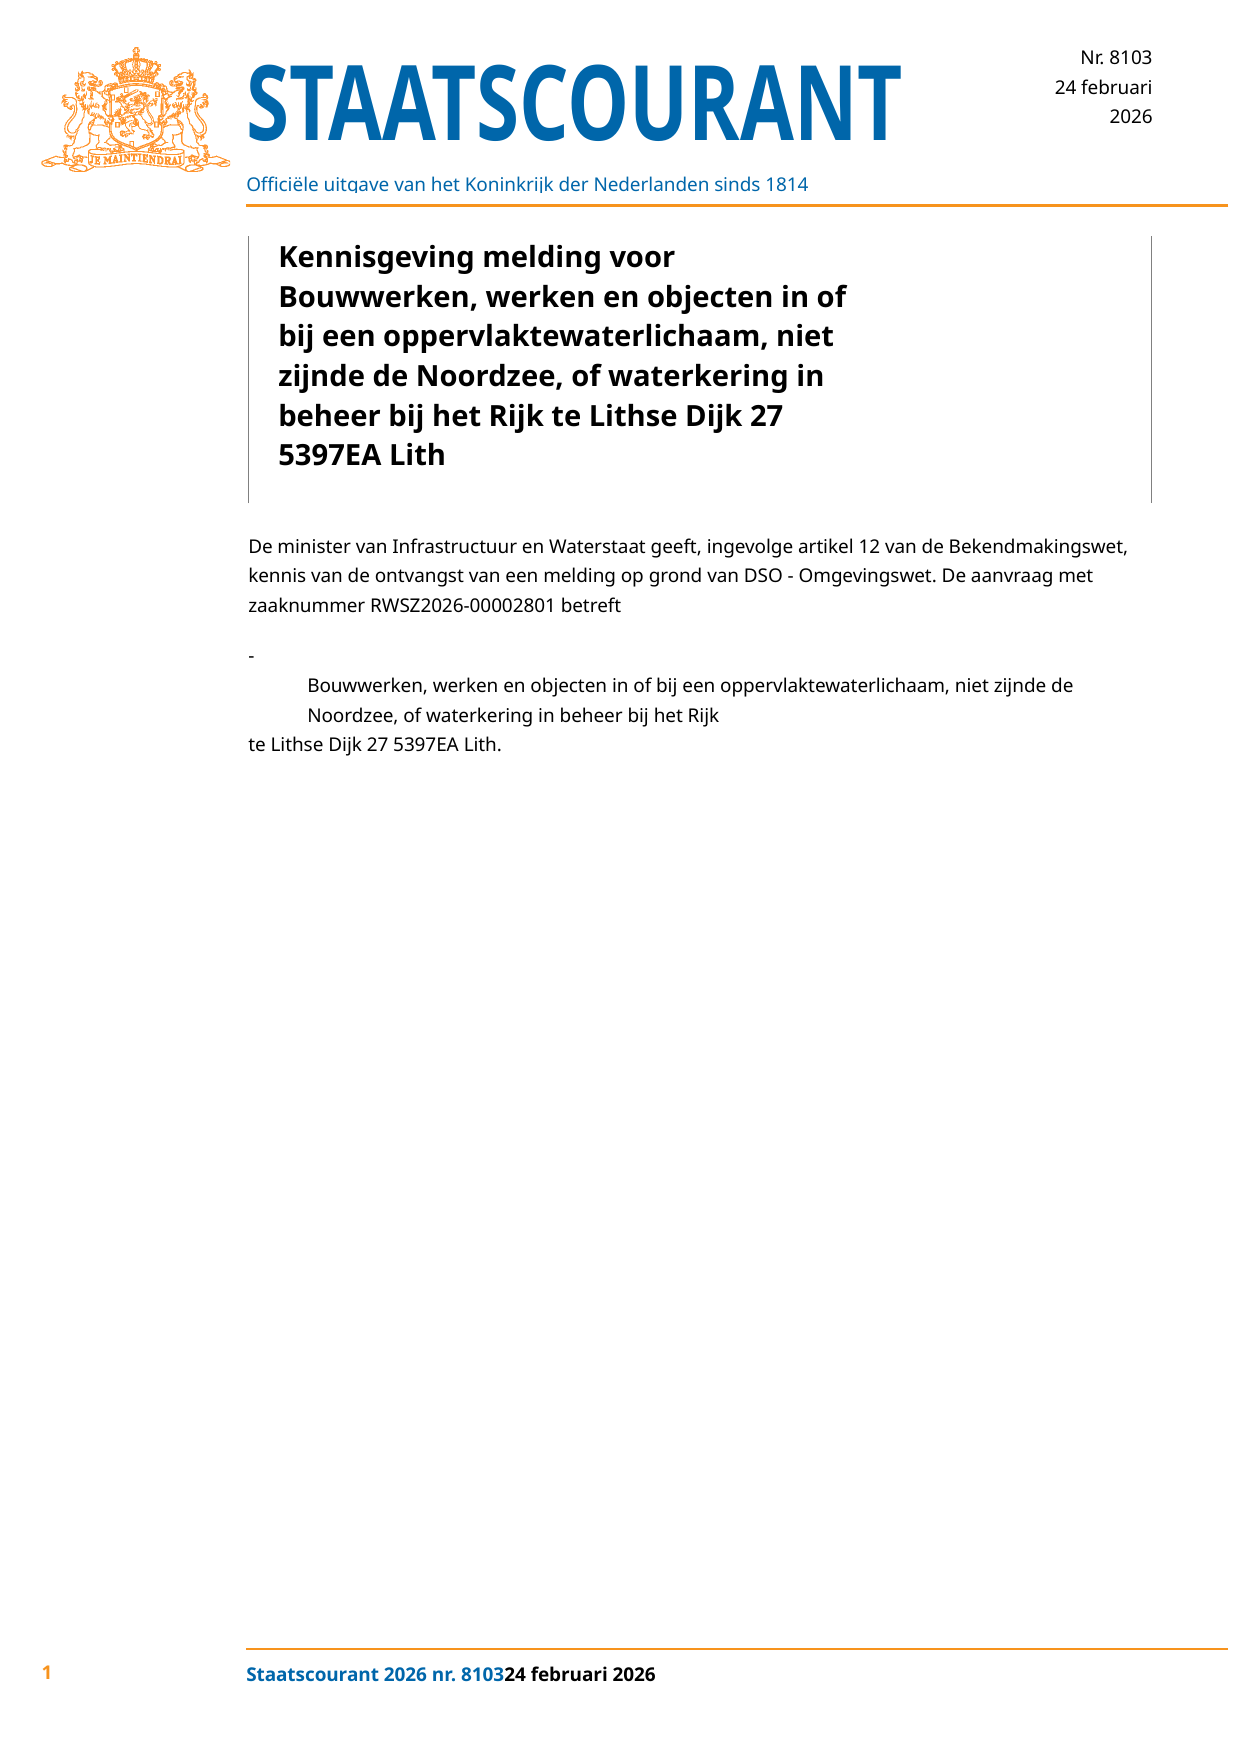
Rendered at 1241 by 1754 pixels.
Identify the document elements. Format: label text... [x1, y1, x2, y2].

table_header [850, 414, 1151, 503]
table_header Kennisgeving melding voor Bouwwerken, werken en objecten in of bij een oppervlaktewaterlichaam, niet zijnde de Noordzee, of waterkering in beheer bij het Rijk te Lithse Dijk 27 5397EA Lith [249, 236, 850, 503]
text De minister van Infrastructuur en Waterstaat geeft, ingevolge artikel 12 van de Bekendmakingswet, kennis van de ontvangst van een melding op grond van DSO - Omgevingswet. De aanvraag met zaaknummer RWSZ2026-00002801 betreft [248, 533, 1152, 618]
picture [912, 236, 1090, 414]
text te Lithse Dijk 27 5397EA Lith. [248, 731, 1152, 757]
table_header [1090, 236, 1151, 413]
list Bouwwerken, werken en objecten in of bij een oppervlaktewaterlichaam, niet zijnde de Noordzee, of waterkering in beheer bij het Rijk [248, 672, 1152, 727]
picture [41, 47, 231, 172]
table_header [850, 236, 912, 413]
